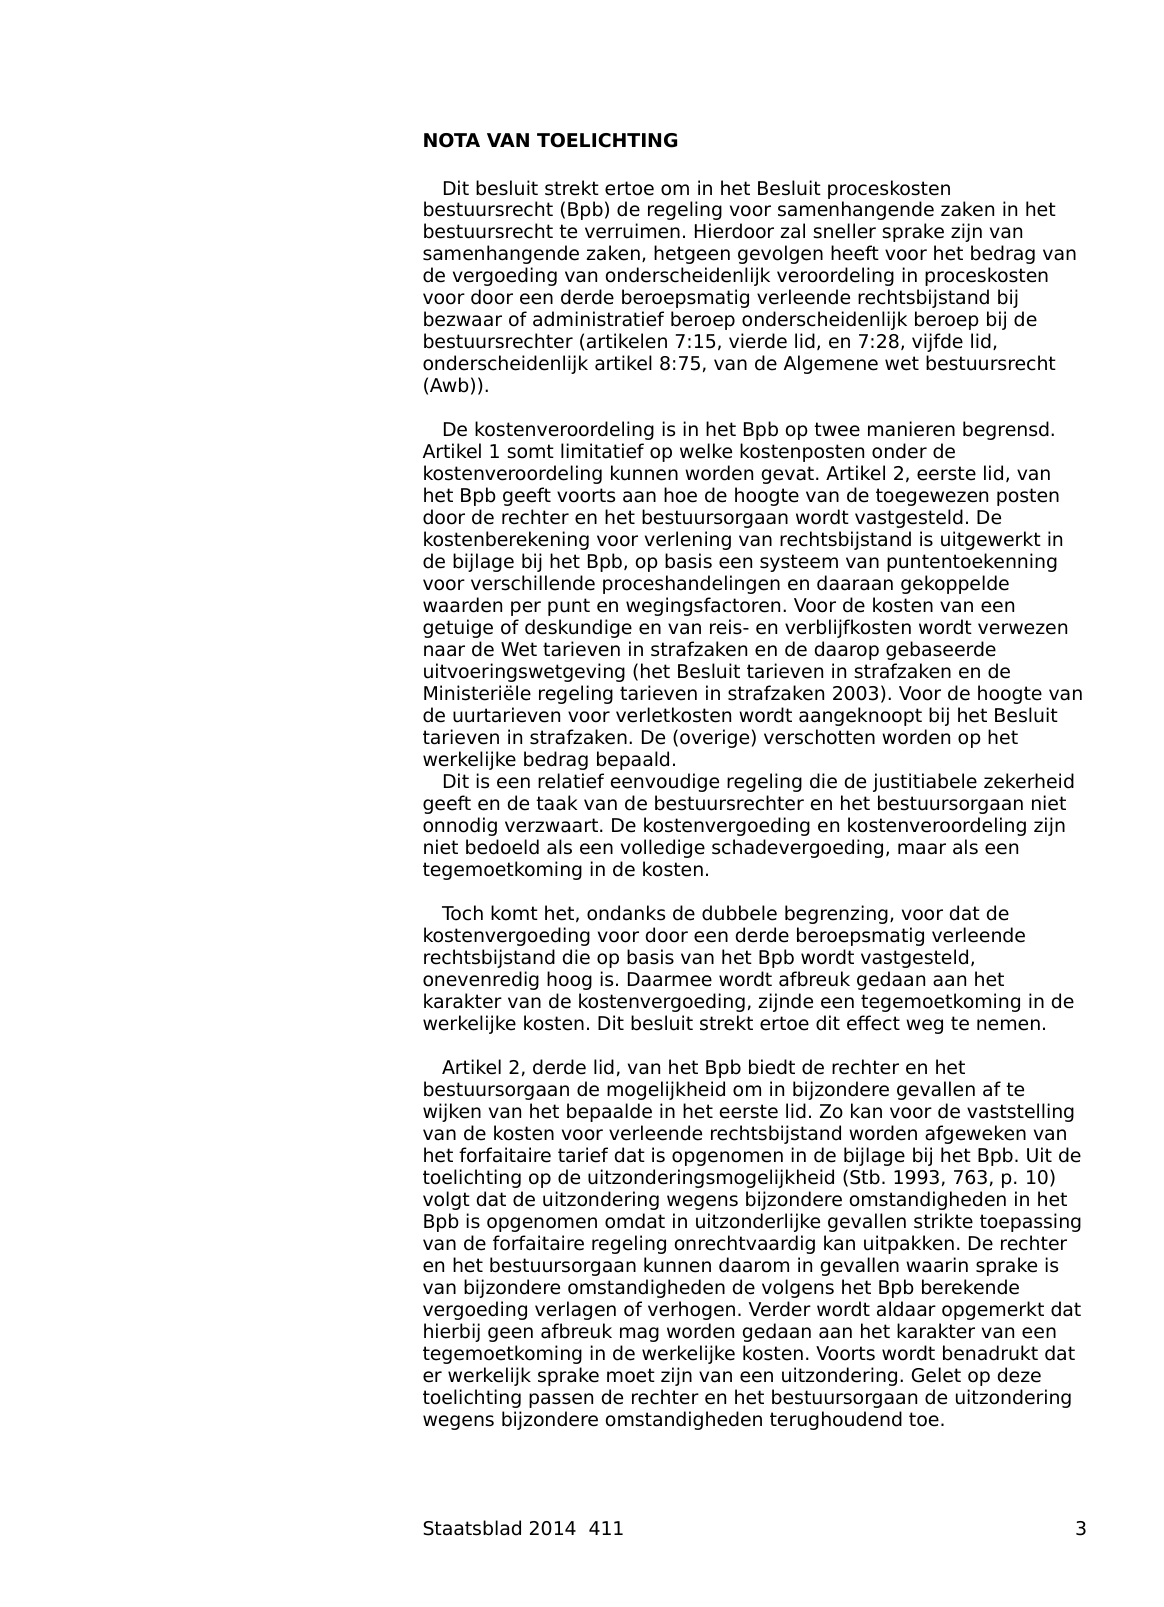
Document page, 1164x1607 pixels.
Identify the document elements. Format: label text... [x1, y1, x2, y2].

text Artikel 2, derde lid, van het Bpb biedt de rechter en het bestuursorgaan de mogelijkheid om in bijzondere gevallen af te wijken van het bepaalde in het eerste lid. Zo kan voor de vaststelling van de kosten voor verleende rechtsbijstand worden afgeweken van het forfaitaire tarief dat is opgenomen in de bijlage bij het Bpb. Uit de toelichting op de uitzonderingsmogelijkheid (Stb. 1993, 763, p. 10) volgt dat de uitzondering wegens bijzondere omstandigheden in het Bpb is opgenomen omdat in uitzonderlijke gevallen strikte toepassing van de forfaitaire regeling onrechtvaardig kan uitpakken. De rechter en het bestuursorgaan kunnen daarom in gevallen waarin sprake is van bijzondere omstandigheden de volgens het Bpb berekende vergoeding verlagen of verhogen. Verder wordt aldaar opgemerkt dat hierbij geen afbreuk mag worden gedaan aan het karakter van een tegemoetkoming in de werkelijke kosten. Voorts wordt benadrukt dat er werkelijk sprake moet zijn van een uitzondering. Gelet op deze toelichting passen de rechter en het bestuursorgaan de uitzondering wegens bijzondere omstandigheden terughoudend toe. [422, 1057, 1087, 1431]
text Dit besluit strekt ertoe om in het Besluit proceskosten bestuursrecht (Bpb) de regeling voor samenhangende zaken in het bestuursrecht te verruimen. Hierdoor zal sneller sprake zijn van samenhangende zaken, hetgeen gevolgen heeft voor het bedrag van de vergoeding van onderscheidenlijk veroordeling in proceskosten voor door een derde beroepsmatig verleende rechtsbijstand bij bezwaar of administratief beroep onderscheidenlijk beroep bij de bestuursrechter (artikelen 7:15, vierde lid, en 7:28, vijfde lid, onderscheidenlijk artikel 8:75, van de Algemene wet bestuursrecht (Awb)). [422, 177, 1087, 397]
subtitle NOTA VAN TOELICHTING [422, 130, 1087, 152]
text Toch komt het, ondanks de dubbele begrenzing, voor dat de kostenvergoeding voor door een derde beroepsmatig verleende rechtsbijstand die op basis van het Bpb wordt vastgesteld, onevenredig hoog is. Daarmee wordt afbreuk gedaan aan het karakter van de kostenvergoeding, zijnde een tegemoetkoming in de werkelijke kosten. Dit besluit strekt ertoe dit effect weg te nemen. [422, 903, 1087, 1035]
text De kostenveroordeling is in het Bpb op twee manieren begrensd. Artikel 1 somt limitatief op welke kostenposten onder de kostenveroordeling kunnen worden gevat. Artikel 2, eerste lid, van het Bpb geeft voorts aan hoe de hoogte van de toegewezen posten door de rechter en het bestuursorgaan wordt vastgesteld. De kostenberekening voor verlening van rechtsbijstand is uitgewerkt in de bijlage bij het Bpb, op basis een systeem van puntentoekenning voor verschillende proceshandelingen en daaraan gekoppelde waarden per punt en wegingsfactoren. Voor de kosten van een getuige of deskundige en van reis- en verblijfkosten wordt verwezen naar de Wet tarieven in strafzaken en de daarop gebaseerde uitvoeringswetgeving (het Besluit tarieven in strafzaken en de Ministeriële regeling tarieven in strafzaken 2003). Voor de hoogte van de uurtarieven voor verletkosten wordt aangeknoopt bij het Besluit tarieven in strafzaken. De (overige) verschotten worden op het werkelijke bedrag bepaald. [422, 419, 1087, 771]
text Dit is een relatief eenvoudige regeling die de justitiabele zekerheid geeft en de taak van de bestuursrechter en het bestuursorgaan niet onnodig verzwaart. De kostenvergoeding en kostenveroordeling zijn niet bedoeld als een volledige schadevergoeding, maar als een tegemoetkoming in de kosten. [422, 771, 1087, 881]
